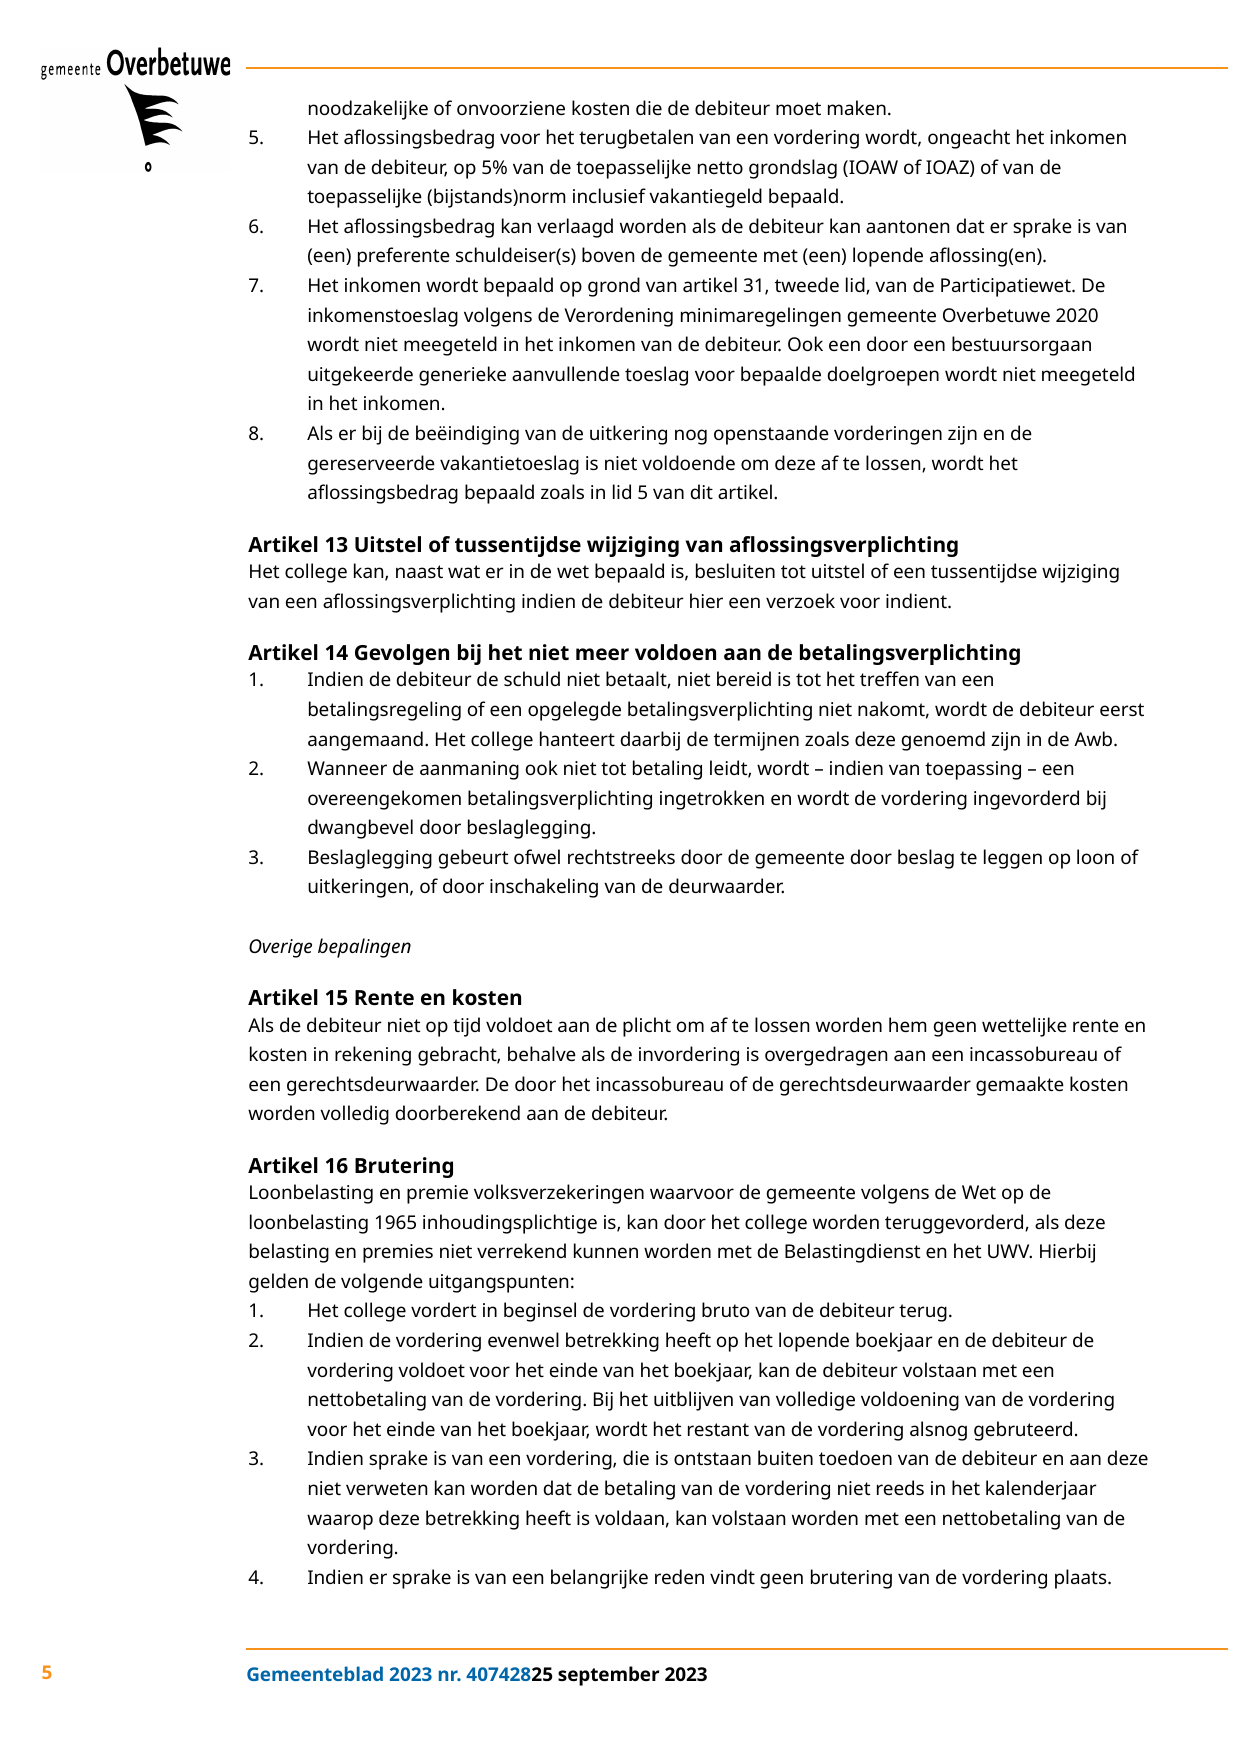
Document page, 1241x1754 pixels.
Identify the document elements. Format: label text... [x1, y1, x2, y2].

list Indien er sprake is van een belangrijke reden vindt geen brutering van de vordering plaats. [248, 1564, 1152, 1590]
text Artikel 16 Brutering [248, 1151, 1152, 1179]
list Het aflossingsbedrag kan verlaagd worden als de debiteur kan aantonen dat er sprake is van (een) preferente schuldeiser(s) boven de gemeente met (een) lopende aflossing(en). [248, 213, 1152, 268]
text Als de debiteur niet op tijd voldoet aan de plicht om af te lossen worden hem geen wettelijke rente en kosten in rekening gebracht, behalve als de invordering is overgedragen aan een incassobureau of een gerechtsdeurwaarder. De door het incassobureau of de gerechtsdeurwaarder gemaakte kosten worden volledig doorberekend aan de debiteur. [248, 1012, 1152, 1126]
text Loonbelasting en premie volksverzekeringen waarvoor de gemeente volgens de Wet op de loonbelasting 1965 inhoudingsplichtige is, kan door het college worden teruggevorderd, als deze belasting en premies niet verrekend kunnen worden met de Belastingdienst en het UWV. Hierbij gelden de volgende uitgangspunten: [248, 1179, 1152, 1294]
list Beslaglegging gebeurt ofwel rechtstreeks door de gemeente door beslag te leggen op loon of uitkeringen, of door inschakeling van de deurwaarder. [248, 844, 1152, 899]
text Overige bepalingen [248, 933, 1152, 959]
list noodzakelijke of onvoorziene kosten die de debiteur moet maken. [248, 95, 1152, 121]
text Artikel 13 Uitstel of tussentijdse wijziging van aflossingsverplichting [248, 530, 1152, 558]
list Indien sprake is van een vordering, die is ontstaan buiten toedoen van de debiteur en aan deze niet verweten kan worden dat de betaling van de vordering niet reeds in het kalenderjaar waarop deze betrekking heeft is voldaan, kan volstaan worden met een nettobetaling van de vordering. [248, 1446, 1152, 1560]
list Het college vordert in beginsel de vordering bruto van de debiteur terug. [248, 1298, 1152, 1323]
list Het aflossingsbedrag voor het terugbetalen van een vordering wordt, ongeacht het inkomen van de debiteur, op 5% van de toepasselijke netto grondslag (IOAW of IOAZ) of van de toepasselijke (bijstands)norm inclusief vakantiegeld bepaald. [248, 124, 1152, 209]
list Indien de debiteur de schuld niet betaalt, niet bereid is tot het treffen van een betalingsregeling of een opgelegde betalingsverplichting niet nakomt, wordt de debiteur eerst aangemaand. Het college hanteert daarbij de termijnen zoals deze genoemd zijn in de Awb. [248, 667, 1152, 752]
list Als er bij de beëindiging van de uitkering nog openstaande vorderingen zijn en de gereserveerde vakantietoeslag is niet voldoende om deze af te lossen, wordt het aflossingsbedrag bepaald zoals in lid 5 van dit artikel. [248, 420, 1152, 505]
text Het college kan, naast wat er in de wet bepaald is, besluiten tot uitstel of een tussentijdse wijziging van een aflossingsverplichting indien de debiteur hier een verzoek voor indient. [248, 558, 1152, 613]
list Het inkomen wordt bepaald op grond van artikel 31, tweede lid, van de Participatiewet. De inkomenstoeslag volgens de Verordening minimaregelingen gemeente Overbetuwe 2020 wordt niet meegeteld in het inkomen van de debiteur. Ook een door een bestuursorgaan uitgekeerde generieke aanvullende toeslag voor bepaalde doelgroepen wordt niet meegeteld in het inkomen. [248, 272, 1152, 416]
text Artikel 15 Rente en kosten [248, 983, 1152, 1012]
text Artikel 14 Gevolgen bij het niet meer voldoen aan de betalingsverplichting [248, 638, 1152, 667]
picture [41, 47, 231, 172]
list Wanneer de aanmaning ook niet tot betaling leidt, wordt – indien van toepassing – een overeengekomen betalingsverplichting ingetrokken en wordt de vordering ingevorderd bij dwangbevel door beslaglegging. [248, 755, 1152, 840]
list Indien de vordering evenwel betrekking heeft op het lopende boekjaar en de debiteur de vordering voldoet voor het einde van het boekjaar, kan de debiteur volstaan met een nettobetaling van de vordering. Bij het uitblijven van volledige voldoening van de vordering voor het einde van het boekjaar, wordt het restant van de vordering alsnog gebruteerd. [248, 1327, 1152, 1442]
